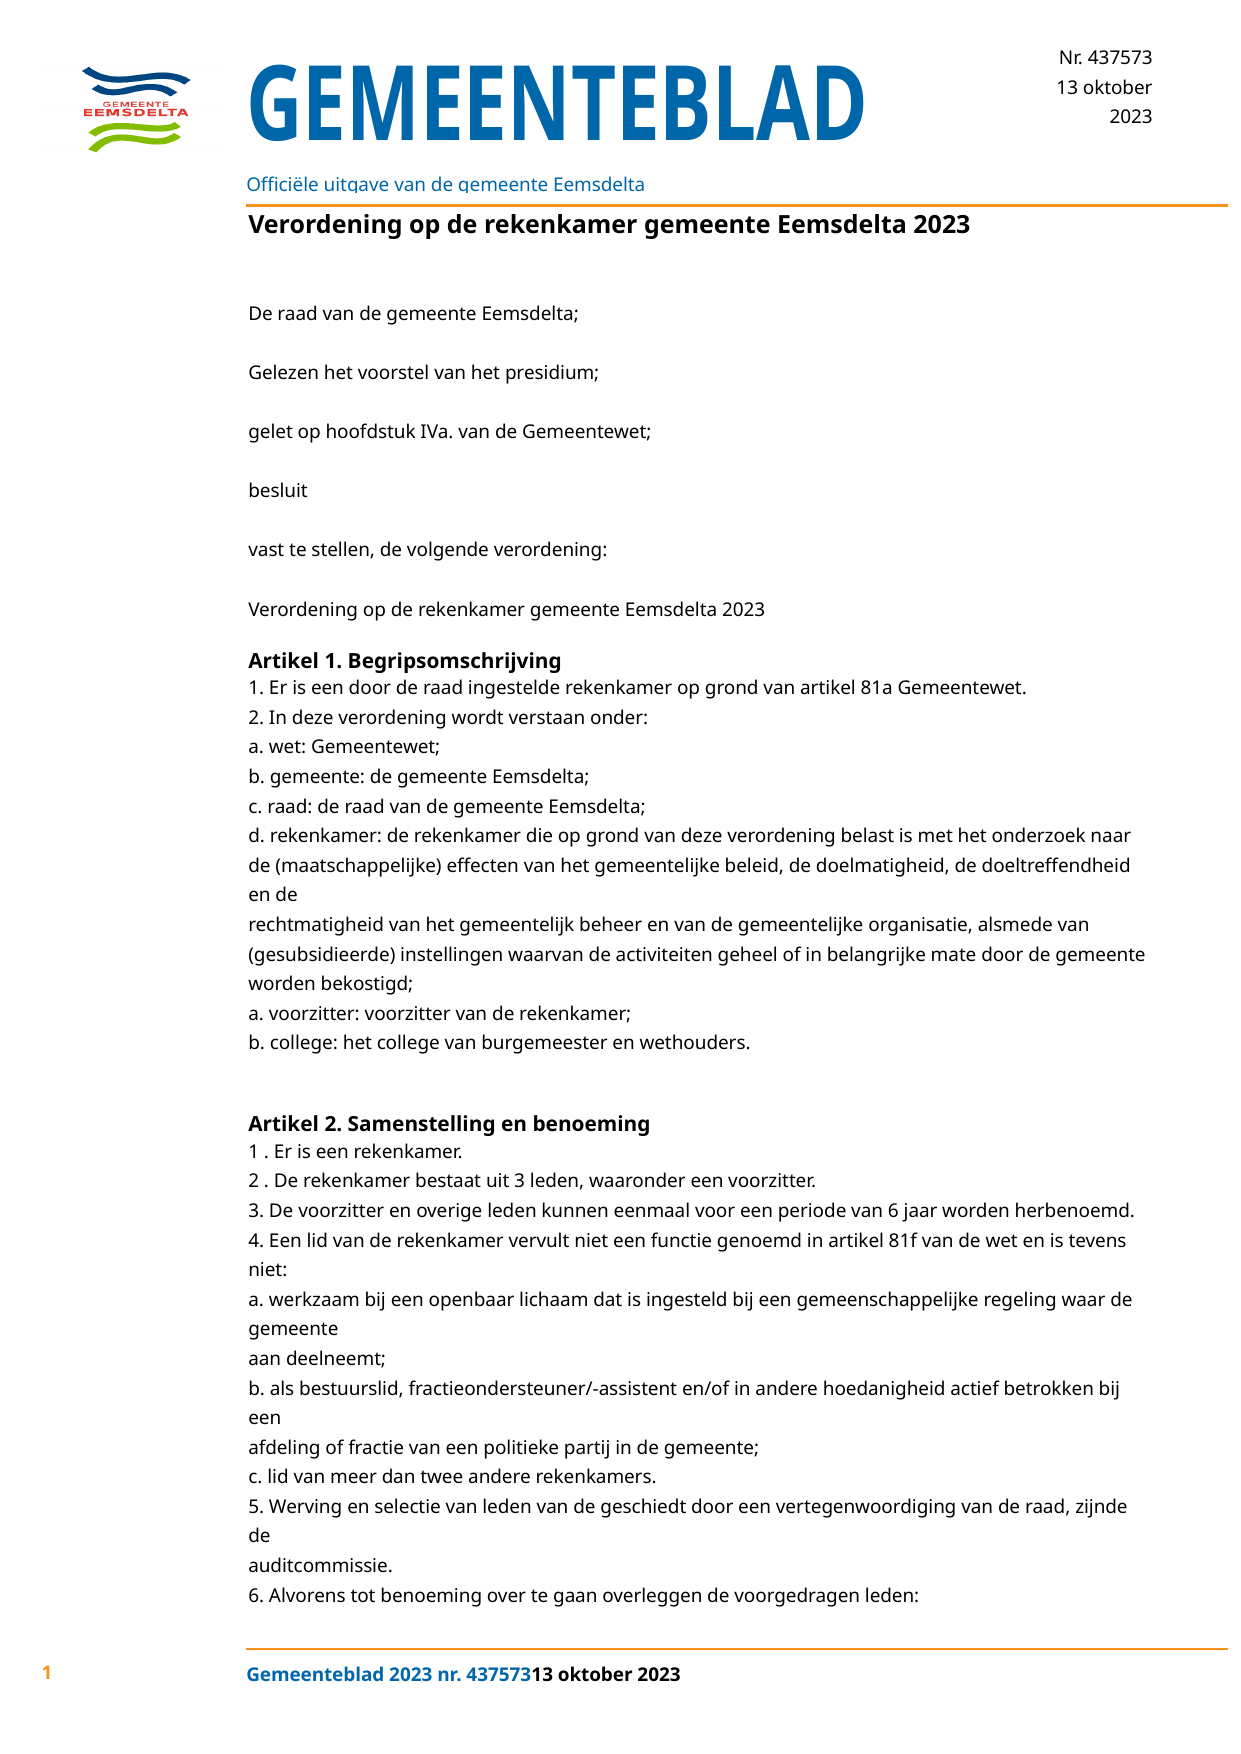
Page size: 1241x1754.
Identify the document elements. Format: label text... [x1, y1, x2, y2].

text worden bekostigd; [248, 970, 1152, 996]
text Verordening op de rekenkamer gemeente Eemsdelta 2023 [248, 207, 1152, 241]
text a. werkzaam bij een openbaar lichaam dat is ingesteld bij een gemeenschappelijke regeling waar de gemeente [248, 1286, 1152, 1341]
text de (maatschappelijke) effecten van het gemeentelijke beleid, de doelmatigheid, de doeltreffendheid en de [248, 852, 1152, 907]
text d. rekenkamer: de rekenkamer die op grond van deze verordening belast is met het onderzoek naar [248, 822, 1152, 848]
text 4. Een lid van de rekenkamer vervult niet een functie genoemd in artikel 81f van de wet en is tevens niet: [248, 1227, 1152, 1282]
text c. raad: de raad van de gemeente Eemsdelta; [248, 793, 1152, 819]
text Artikel 2. Samenstelling en benoeming [248, 1109, 1152, 1138]
text 6. Alvorens tot benoeming over te gaan overleggen de voorgedragen leden: [248, 1582, 1152, 1607]
text Artikel 1. Begripsomschrijving [248, 646, 1152, 674]
text 2 . De rekenkamer bestaat uit 3 leden, waaronder een voorzitter. [248, 1168, 1152, 1193]
text 3. De voorzitter en overige leden kunnen eenmaal voor een periode van 6 jaar worden herbenoemd. [248, 1197, 1152, 1223]
text besluit [248, 477, 1152, 503]
text rechtmatigheid van het gemeentelijk beheer en van de gemeentelijke organisatie, alsmede van [248, 911, 1152, 937]
text 1. Er is een door de raad ingestelde rekenkamer op grond van artikel 81a Gemeentewet. [248, 674, 1152, 700]
text a. voorzitter: voorzitter van de rekenkamer; [248, 1000, 1152, 1026]
text auditcommissie. [248, 1552, 1152, 1578]
text b. college: het college van burgemeester en wethouders. [248, 1029, 1152, 1055]
text gelet op hoofdstuk IVa. van de Gemeentewet; [248, 418, 1152, 444]
picture [41, 47, 231, 172]
text afdeling of fractie van een politieke partij in de gemeente; [248, 1434, 1152, 1459]
text 1 . Er is een rekenkamer. [248, 1138, 1152, 1164]
text 2. In deze verordening wordt verstaan onder: [248, 704, 1152, 730]
text vast te stellen, de volgende verordening: [248, 537, 1152, 562]
text De raad van de gemeente Eemsdelta; [248, 300, 1152, 326]
text b. gemeente: de gemeente Eemsdelta; [248, 763, 1152, 789]
text Verordening op de rekenkamer gemeente Eemsdelta 2023 [248, 596, 1152, 621]
text 5. Werving en selectie van leden van de geschiedt door een vertegenwoordiging van de raad, zijnde de [248, 1493, 1152, 1548]
text aan deelneemt; [248, 1345, 1152, 1371]
text c. lid van meer dan twee andere rekenkamers. [248, 1463, 1152, 1489]
text a. wet: Gemeentewet; [248, 734, 1152, 759]
text b. als bestuurslid, fractieondersteuner/-assistent en/of in andere hoedanigheid actief betrokken bij een [248, 1375, 1152, 1430]
text Gelezen het voorstel van het presidium; [248, 359, 1152, 385]
text (gesubsidieerde) instellingen waarvan de activiteiten geheel of in belangrijke mate door de gemeente [248, 941, 1152, 967]
